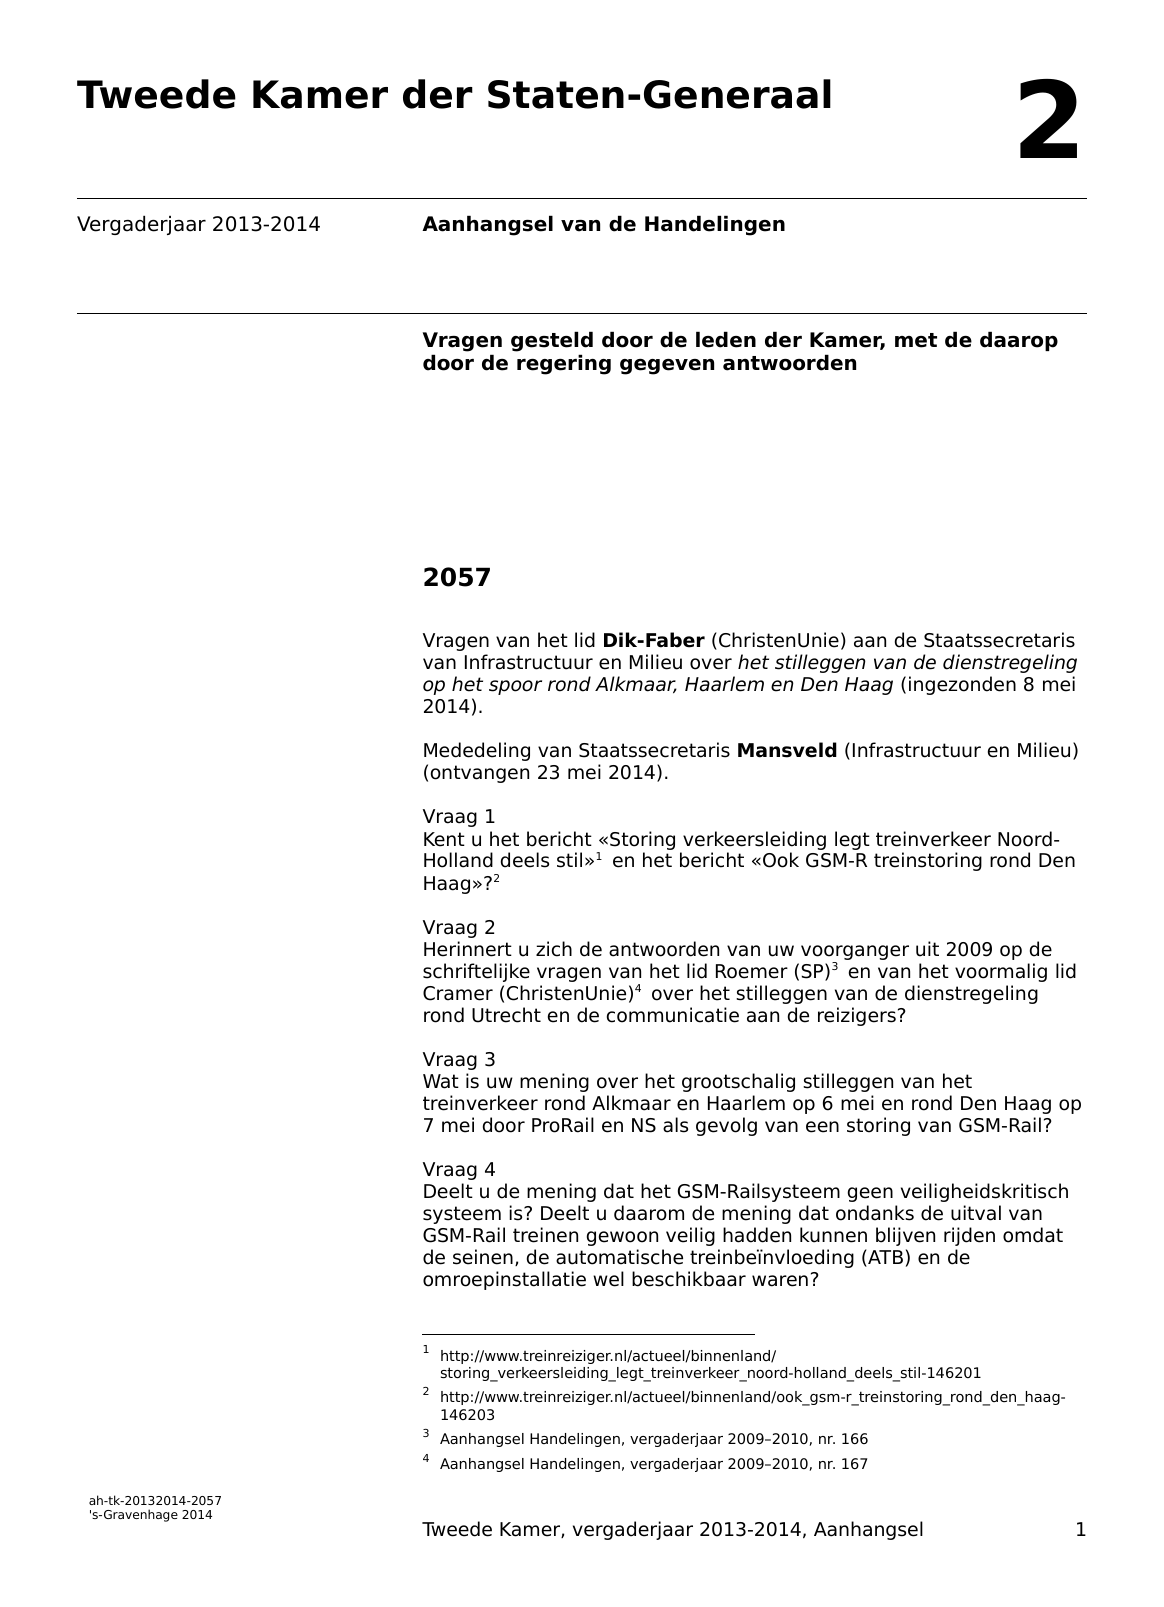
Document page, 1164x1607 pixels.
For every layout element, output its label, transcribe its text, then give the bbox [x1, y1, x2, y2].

table_cell Aanhangsel van de Handelingen [422, 199, 1087, 313]
table_header Tweede Kamer der Staten-Generaal [77, 59, 886, 198]
table_cell Vergaderjaar 2013-2014 [77, 199, 422, 313]
text Vraag 1 [422, 806, 1087, 828]
text 2057 [422, 563, 1087, 592]
text Mededeling van Staatssecretaris Mansveld (Infrastructuur en Milieu) (ontvangen 23 mei 2014). [422, 740, 1087, 784]
text Vraag 2 [422, 917, 1087, 938]
text 's-Gravenhage 2014 [88, 1508, 323, 1522]
table_cell [77, 314, 422, 375]
text Aanhangsel Handelingen, vergaderjaar 2009–2010, nr. 167 [422, 1452, 1087, 1474]
text Herinnert u zich de antwoorden van uw voorganger uit 2009 op de schriftelijke vragen van het lid Roemer (SP) en van het voormalig lid Cramer (ChristenUnie) over het stilleggen van de dienstregeling rond Utrecht en de communicatie aan de reizigers? [422, 938, 1087, 1026]
table_header 2 [886, 59, 1087, 198]
text Wat is uw mening over het grootschalig stilleggen van het treinverkeer rond Alkmaar en Haarlem op 6 mei en rond Den Haag op 7 mei door ProRail en NS als gevolg van een storing van GSM-Rail? [422, 1071, 1087, 1137]
text Kent u het bericht «Storing verkeersleiding legt treinverkeer Noord-Holland deels stil» en het bericht «Ook GSM-R treinstoring rond Den Haag»? [422, 828, 1087, 894]
table_cell Vragen gesteld door de leden der Kamer, met de daarop door de regering gegeven antwoorden [422, 314, 1087, 375]
text http://www.treinreiziger.nl/actueel/binnenland/storing_verkeersleiding_legt_treinverkeer_noord-holland_deels_stil-146201 [422, 1343, 1087, 1382]
text ah-tk-20132014-2057 [88, 1494, 323, 1508]
text Deelt u de mening dat het GSM-Railsysteem geen veiligheidskritisch systeem is? Deelt u daarom de mening dat ondanks de uitval van GSM-Rail treinen gewoon veilig hadden kunnen blijven rijden omdat de seinen, de automatische treinbeïnvloeding (ATB) en de omroepinstallatie wel beschikbaar waren? [422, 1181, 1087, 1291]
text Aanhangsel Handelingen, vergaderjaar 2009–2010, nr. 166 [422, 1427, 1087, 1449]
text http://www.treinreiziger.nl/actueel/binnenland/ook_gsm-r_treinstoring_rond_den_haag-146203 [422, 1385, 1087, 1424]
text Vragen van het lid Dik-Faber (ChristenUnie) aan de Staatssecretaris van Infrastructuur en Milieu over het stilleggen van de dienstregeling op het spoor rond Alkmaar, Haarlem en Den Haag (ingezonden 8 mei 2014). [422, 630, 1087, 718]
text Vraag 4 [422, 1159, 1087, 1181]
text Vraag 3 [422, 1049, 1087, 1071]
